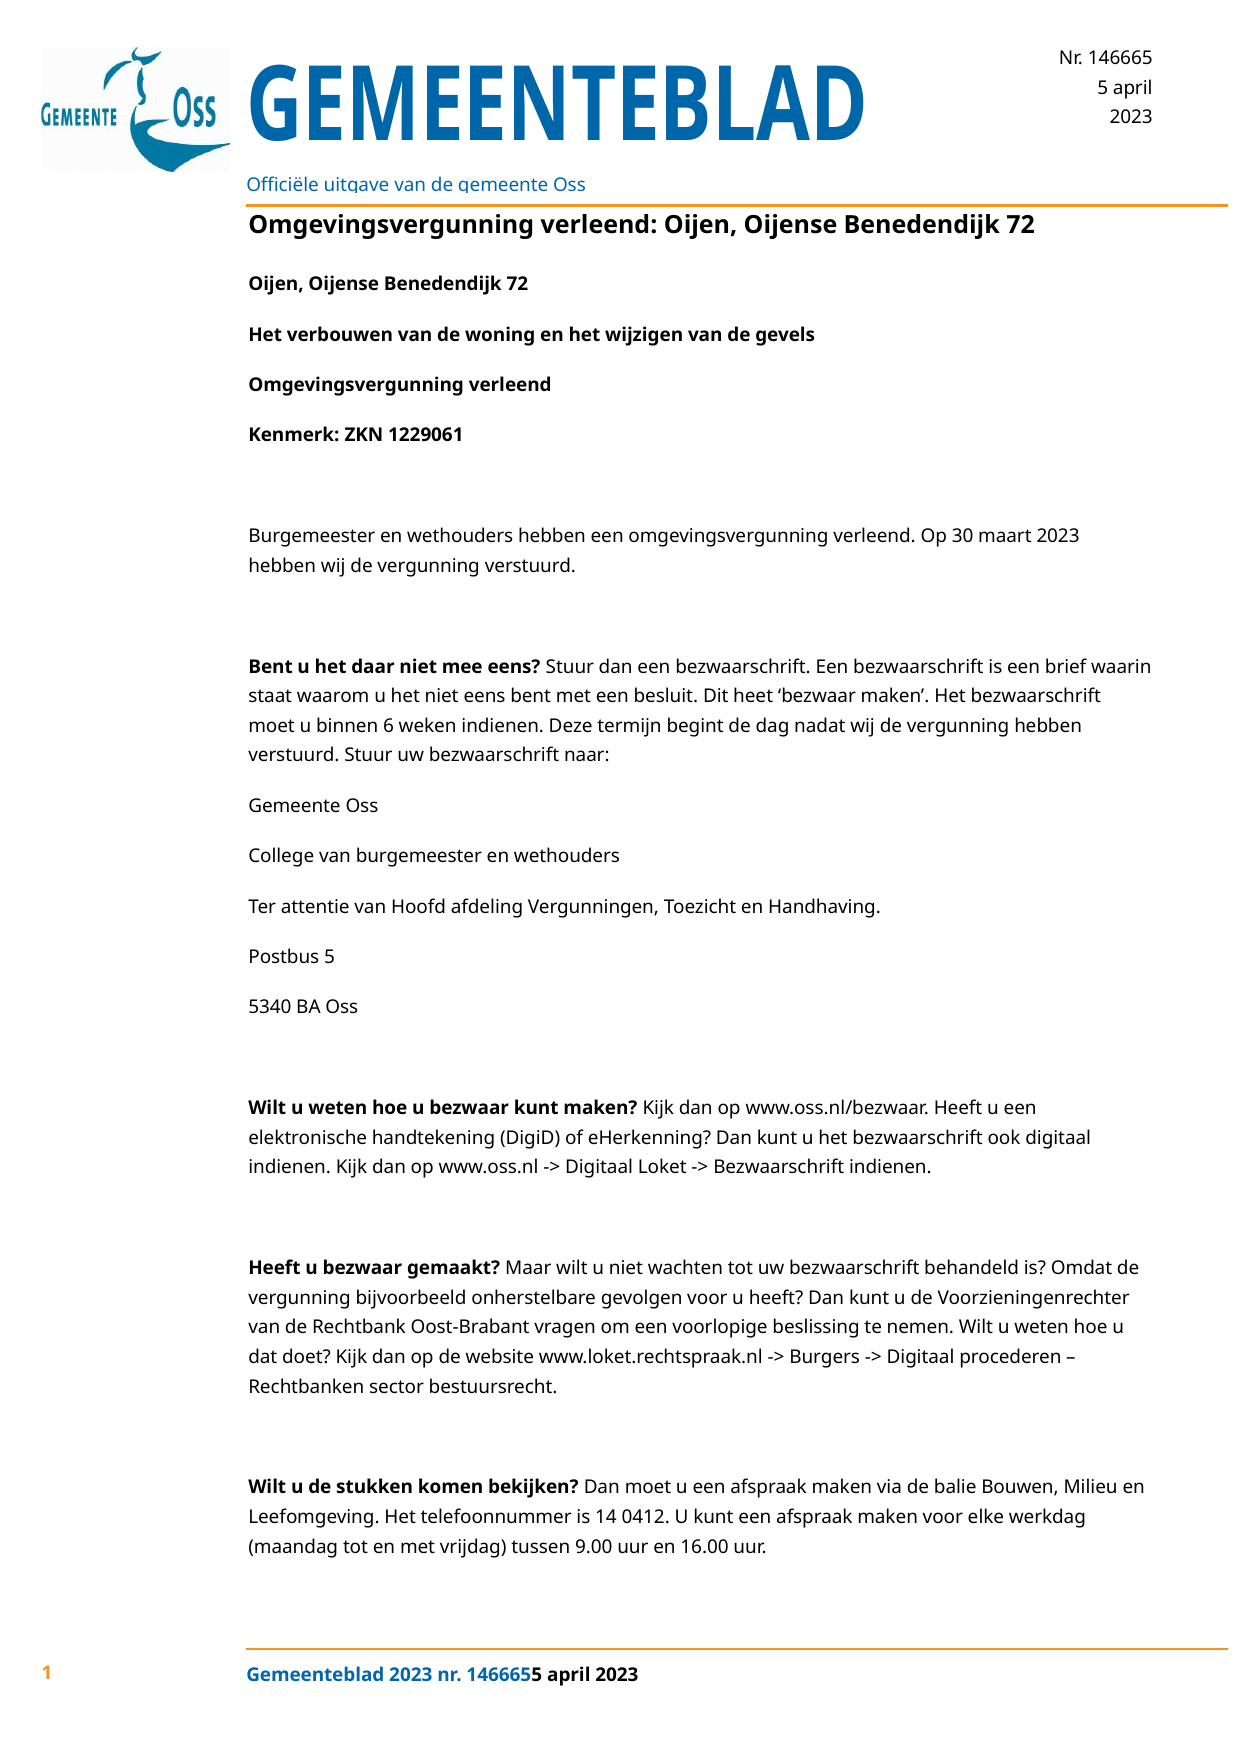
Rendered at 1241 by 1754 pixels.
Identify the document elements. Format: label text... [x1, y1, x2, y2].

text Omgevingsvergunning verleend: Oijen, Oijense Benedendijk 72 [248, 207, 1152, 241]
text Omgevingsvergunning verleend [248, 371, 1152, 397]
text Het verbouwen van de woning en het wijzigen van de gevels [248, 321, 1152, 346]
text Bent u het daar niet mee eens? Stuur dan een bezwaarschrift. Een bezwaarschrift is een brief waarin staat waarom u het niet eens bent met een besluit. Dit heet ‘bezwaar maken’. Het bezwaarschrift moet u binnen 6 weken indienen. Deze termijn begint de dag nadat wij de vergunning hebben verstuurd. Stuur uw bezwaarschrift naar: [248, 653, 1152, 767]
text Oijen, Oijense Benedendijk 72 [248, 270, 1152, 296]
text Ter attentie van Hoofd afdeling Vergunningen, Toezicht en Handhaving. [248, 893, 1152, 918]
text Kenmerk: ZKN 1229061 [248, 422, 1152, 447]
text Gemeente Oss [248, 792, 1152, 818]
text Burgemeester en wethouders hebben een omgevingsvergunning verleend. Op 30 maart 2023 hebben wij de vergunning verstuurd. [248, 522, 1152, 578]
text 5340 BA Oss [248, 994, 1152, 1019]
text Wilt u weten hoe u bezwaar kunt maken? Kijk dan op www.oss.nl/bezwaar. Heeft u een elektronische handtekening (DigiD) of eHerkenning? Dan kunt u het bezwaarschrift ook digitaal indienen. Kijk dan op www.oss.nl -> Digitaal Loket -> Bezwaarschrift indienen. [248, 1094, 1152, 1179]
picture [41, 47, 231, 172]
text Heeft u bezwaar gemaakt? Maar wilt u niet wachten tot uw bezwaarschrift behandeld is? Omdat de vergunning bijvoorbeeld onherstelbare gevolgen voor u heeft? Dan kunt u de Voorzieningenrechter van de Rechtbank Oost-Brabant vragen om een voorlopige beslissing te nemen. Wilt u weten hoe u dat doet? Kijk dan op de website www.loket.rechtspraak.nl -> Burgers -> Digitaal procederen – Rechtbanken sector bestuursrecht. [248, 1254, 1152, 1398]
text Wilt u de stukken komen bekijken? Dan moet u een afspraak maken via de balie Bouwen, Milieu en Leefomgeving. Het telefoonnummer is 14 0412. U kunt een afspraak maken voor elke werkdag (maandag tot en met vrijdag) tussen 9.00 uur en 16.00 uur. [248, 1474, 1152, 1558]
text Postbus 5 [248, 943, 1152, 969]
text College van burgemeester en wethouders [248, 842, 1152, 868]
